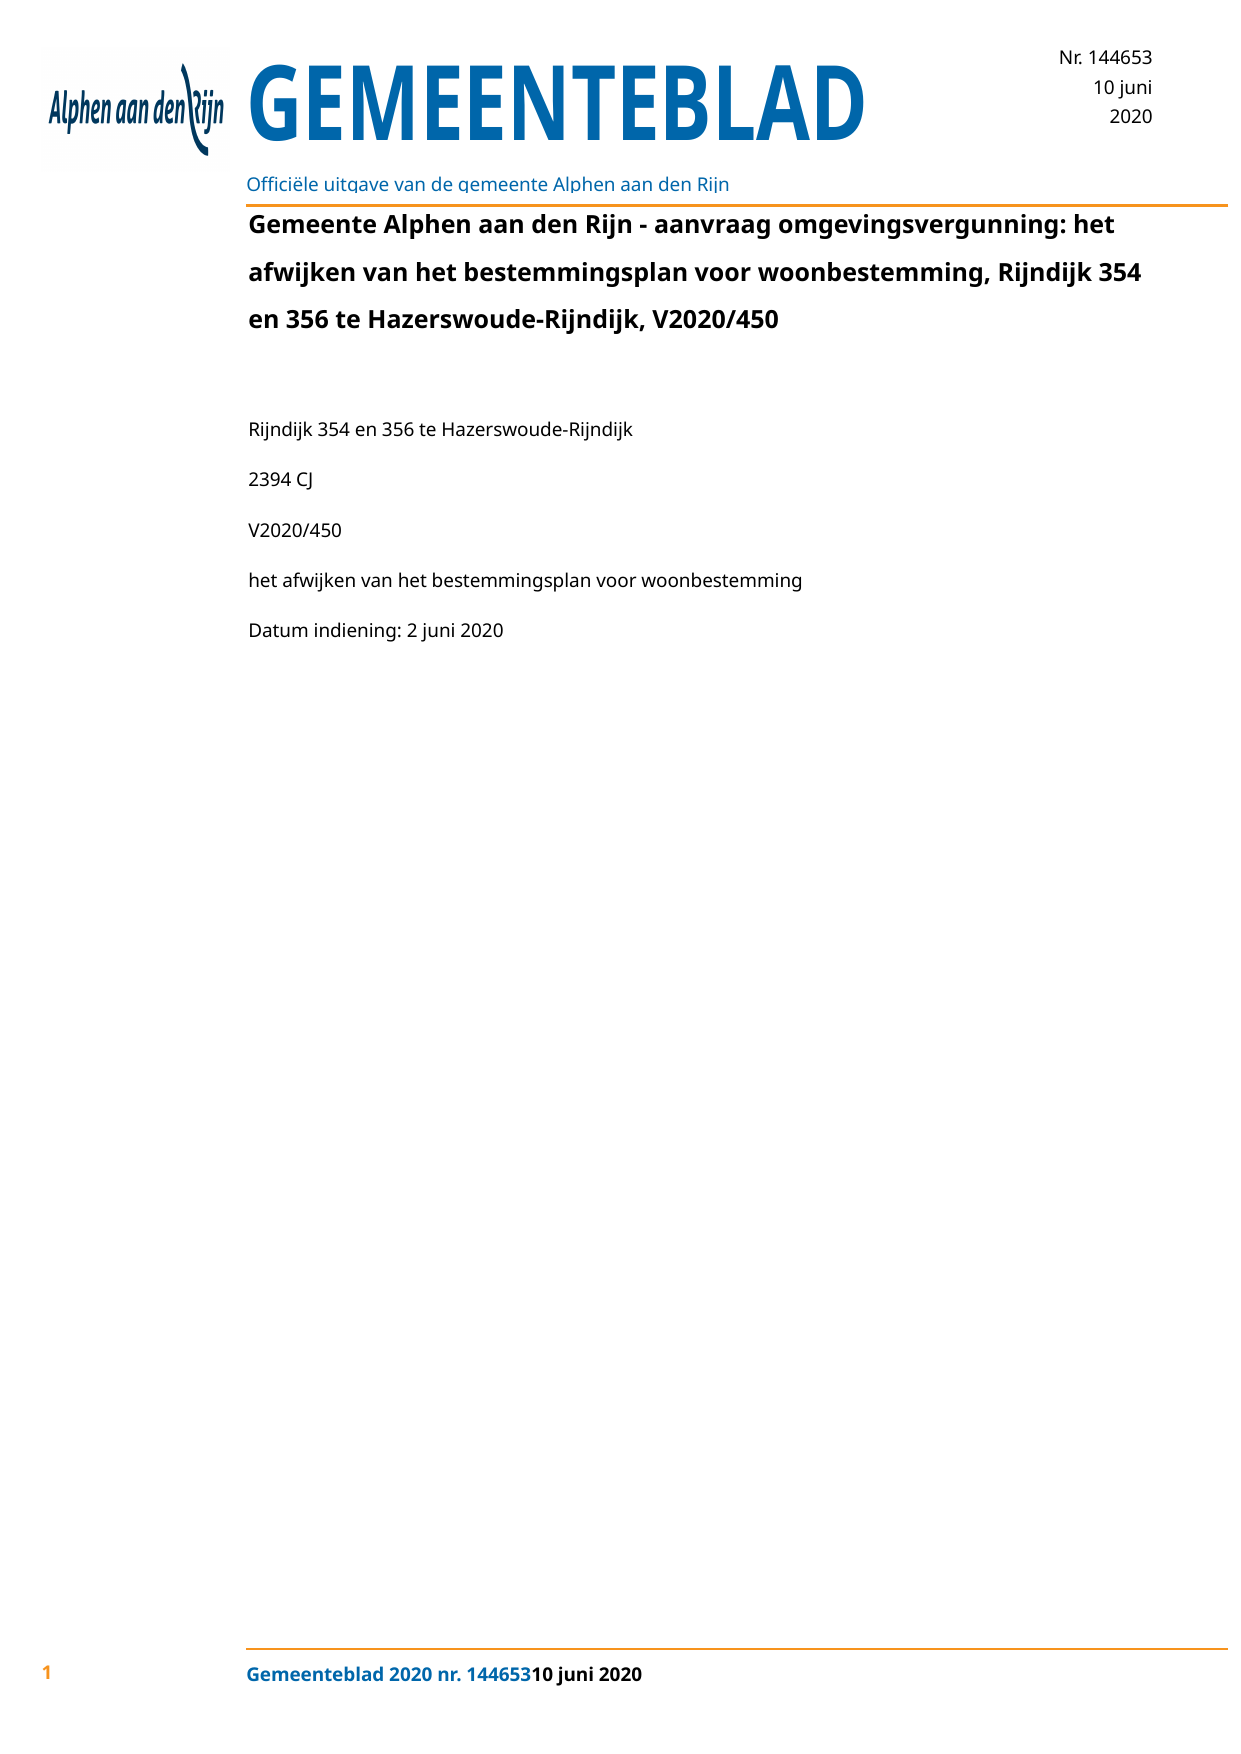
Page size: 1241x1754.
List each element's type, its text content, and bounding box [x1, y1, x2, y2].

text Rijndijk 354 en 356 te Hazerswoude-Rijndijk [248, 416, 1152, 442]
picture [41, 47, 231, 172]
text Gemeente Alphen aan den Rijn - aanvraag omgevingsvergunning: het afwijken van het bestemmingsplan voor woonbestemming, Rijndijk 354 en 356 te Hazerswoude-Rijndijk, V2020/450 [248, 207, 1152, 336]
text Datum indiening: 2 juni 2020 [248, 618, 1152, 643]
text V2020/450 [248, 517, 1152, 542]
text het afwijken van het bestemmingsplan voor woonbestemming [248, 567, 1152, 593]
text 2394 CJ [248, 466, 1152, 492]
